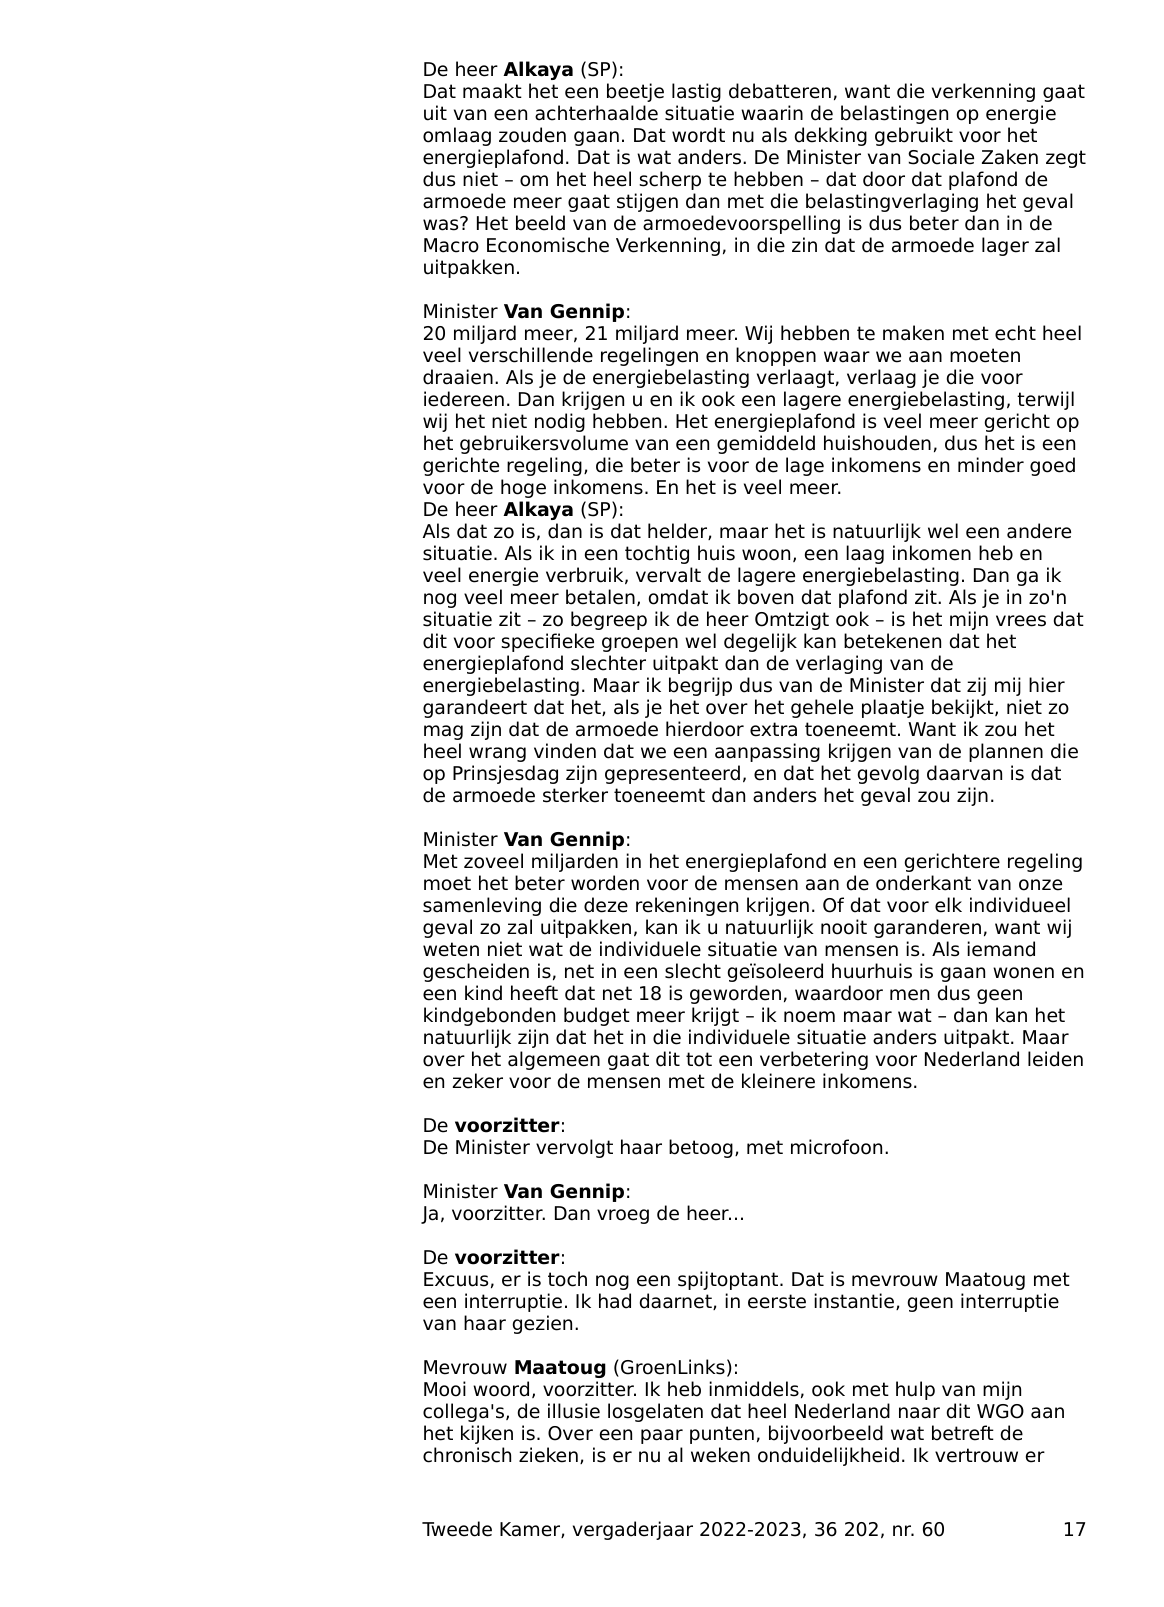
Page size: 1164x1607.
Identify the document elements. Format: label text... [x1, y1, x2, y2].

text De heer Alkaya (SP): [422, 59, 1087, 81]
text De voorzitter: [422, 1115, 1087, 1137]
text Minister Van Gennip: [422, 829, 1087, 851]
text De Minister vervolgt haar betoog, met microfoon. [422, 1137, 1087, 1159]
text 20 miljard meer, 21 miljard meer. Wij hebben te maken met echt heel veel verschillende regelingen en knoppen waar we aan moeten draaien. Als je de energiebelasting verlaagt, verlaag je die voor iedereen. Dan krijgen u en ik ook een lagere energiebelasting, terwijl wij het niet nodig hebben. Het energieplafond is veel meer gericht op het gebruikersvolume van een gemiddeld huishouden, dus het is een gerichte regeling, die beter is voor de lage inkomens en minder goed voor de hoge inkomens. En het is veel meer. [422, 323, 1087, 499]
text Minister Van Gennip: [422, 301, 1087, 323]
text Als dat zo is, dan is dat helder, maar het is natuurlijk wel een andere situatie. Als ik in een tochtig huis woon, een laag inkomen heb en veel energie verbruik, vervalt de lagere energiebelasting. Dan ga ik nog veel meer betalen, omdat ik boven dat plafond zit. Als je in zo'n situatie zit – zo begreep ik de heer Omtzigt ook – is het mijn vrees dat dit voor specifieke groepen wel degelijk kan betekenen dat het energieplafond slechter uitpakt dan de verlaging van de energiebelasting. Maar ik begrijp dus van de Minister dat zij mij hier garandeert dat het, als je het over het gehele plaatje bekijkt, niet zo mag zijn dat de armoede hierdoor extra toeneemt. Want ik zou het heel wrang vinden dat we een aanpassing krijgen van de plannen die op Prinsjesdag zijn gepresenteerd, en dat het gevolg daarvan is dat de armoede sterker toeneemt dan anders het geval zou zijn. [422, 521, 1087, 807]
text Dat maakt het een beetje lastig debatteren, want die verkenning gaat uit van een achterhaalde situatie waarin de belastingen op energie omlaag zouden gaan. Dat wordt nu als dekking gebruikt voor het energieplafond. Dat is wat anders. De Minister van Sociale Zaken zegt dus niet – om het heel scherp te hebben – dat door dat plafond de armoede meer gaat stijgen dan met die belastingverlaging het geval was? Het beeld van de armoedevoorspelling is dus beter dan in de Macro Economische Verkenning, in die zin dat de armoede lager zal uitpakken. [422, 81, 1087, 279]
text Met zoveel miljarden in het energieplafond en een gerichtere regeling moet het beter worden voor de mensen aan de onderkant van onze samenleving die deze rekeningen krijgen. Of dat voor elk individueel geval zo zal uitpakken, kan ik u natuurlijk nooit garanderen, want wij weten niet wat de individuele situatie van mensen is. Als iemand gescheiden is, net in een slecht geïsoleerd huurhuis is gaan wonen en een kind heeft dat net 18 is geworden, waardoor men dus geen kindgebonden budget meer krijgt – ik noem maar wat – dan kan het natuurlijk zijn dat het in die individuele situatie anders uitpakt. Maar over het algemeen gaat dit tot een verbetering voor Nederland leiden en zeker voor de mensen met de kleinere inkomens. [422, 851, 1087, 1092]
text Excuus, er is toch nog een spijtoptant. Dat is mevrouw Maatoug met een interruptie. Ik had daarnet, in eerste instantie, geen interruptie van haar gezien. [422, 1269, 1087, 1335]
text De voorzitter: [422, 1247, 1087, 1269]
text De heer Alkaya (SP): [422, 499, 1087, 521]
text Mooi woord, voorzitter. Ik heb inmiddels, ook met hulp van mijn collega's, de illusie losgelaten dat heel Nederland naar dit WGO aan het kijken is. Over een paar punten, bijvoorbeeld wat betreft de chronisch zieken, is er nu al weken onduidelijkheid. Ik vertrouw er [422, 1379, 1087, 1467]
text Mevrouw Maatoug (GroenLinks): [422, 1357, 1087, 1379]
text Ja, voorzitter. Dan vroeg de heer... [422, 1203, 1087, 1225]
text Minister Van Gennip: [422, 1181, 1087, 1203]
